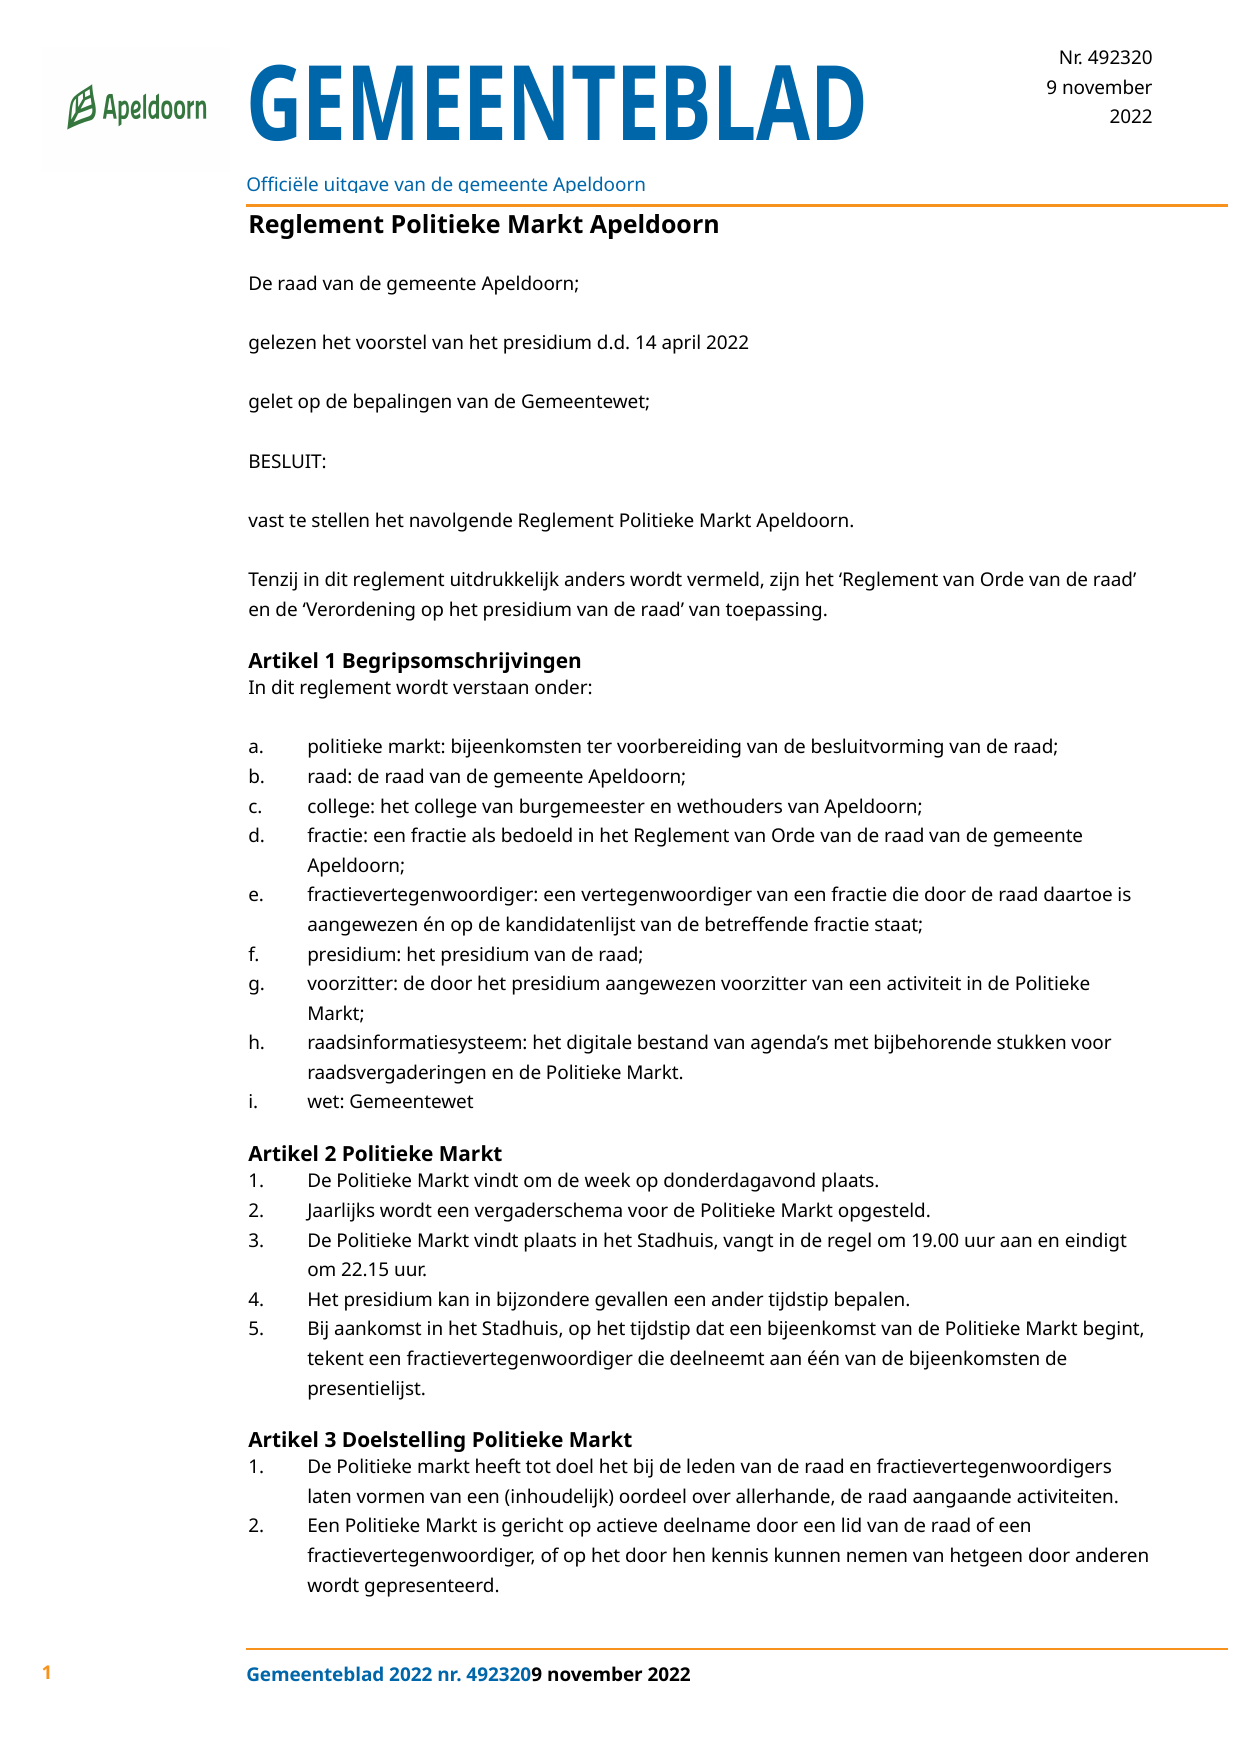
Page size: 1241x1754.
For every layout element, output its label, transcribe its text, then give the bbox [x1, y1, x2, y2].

text Artikel 1 Begripsomschrijvingen [248, 646, 1152, 674]
text gelet op de bepalingen van de Gemeentewet; [248, 389, 1152, 414]
text In dit reglement wordt verstaan onder: [248, 674, 1152, 700]
picture [41, 47, 231, 172]
list politieke markt: bijeenkomsten ter voorbereiding van de besluitvorming van de raad; [248, 734, 1152, 759]
list presidium: het presidium van de raad; [248, 941, 1152, 967]
text vast te stellen het navolgende Reglement Politieke Markt Apeldoorn. [248, 507, 1152, 533]
text De raad van de gemeente Apeldoorn; [248, 270, 1152, 296]
list De Politieke Markt vindt plaats in het Stadhuis, vangt in de regel om 19.00 uur aan en eindigt om 22.15 uur. [248, 1227, 1152, 1282]
text BESLUIT: [248, 448, 1152, 473]
text Tenzij in dit reglement uitdrukkelijk anders wordt vermeld, zijn het ‘Reglement van Orde van de raad’ en de ‘Verordening op het presidium van de raad’ van toepassing. [248, 566, 1152, 621]
list raadsinformatiesysteem: het digitale bestand van agenda’s met bijbehorende stukken voor raadsvergaderingen en de Politieke Markt. [248, 1029, 1152, 1085]
list Een Politieke Markt is gericht op actieve deelname door een lid van de raad of een fractievertegenwoordiger, of op het door hen kennis kunnen nemen van hetgeen door anderen wordt gepresenteerd. [248, 1513, 1152, 1598]
text gelezen het voorstel van het presidium d.d. 14 april 2022 [248, 329, 1152, 355]
list fractie: een fractie als bedoeld in het Reglement van Orde van de raad van de gemeente Apeldoorn; [248, 822, 1152, 878]
text Artikel 3 Doelstelling Politieke Markt [248, 1425, 1152, 1453]
list Het presidium kan in bijzondere gevallen een ander tijdstip bepalen. [248, 1286, 1152, 1312]
list fractievertegenwoordiger: een vertegenwoordiger van een fractie die door de raad daartoe is aangewezen én op de kandidatenlijst van de betreffende fractie staat; [248, 882, 1152, 937]
text Reglement Politieke Markt Apeldoorn [248, 207, 1152, 241]
text Artikel 2 Politieke Markt [248, 1139, 1152, 1168]
list raad: de raad van de gemeente Apeldoorn; [248, 763, 1152, 789]
list De Politieke markt heeft tot doel het bij de leden van de raad en fractievertegenwoordigers laten vormen van een (inhoudelijk) oordeel over allerhande, de raad aangaande activiteiten. [248, 1453, 1152, 1509]
list De Politieke Markt vindt om de week op donderdagavond plaats. [248, 1168, 1152, 1193]
list college: het college van burgemeester en wethouders van Apeldoorn; [248, 793, 1152, 819]
list voorzitter: de door het presidium aangewezen voorzitter van een activiteit in de Politieke Markt; [248, 970, 1152, 1026]
list Bij aankomst in het Stadhuis, op het tijdstip dat een bijeenkomst van de Politieke Markt begint, tekent een fractievertegenwoordiger die deelneemt aan één van de bijeenkomsten de presentielijst. [248, 1316, 1152, 1400]
list wet: Gemeentewet [248, 1089, 1152, 1114]
list Jaarlijks wordt een vergaderschema voor de Politieke Markt opgesteld. [248, 1197, 1152, 1223]
